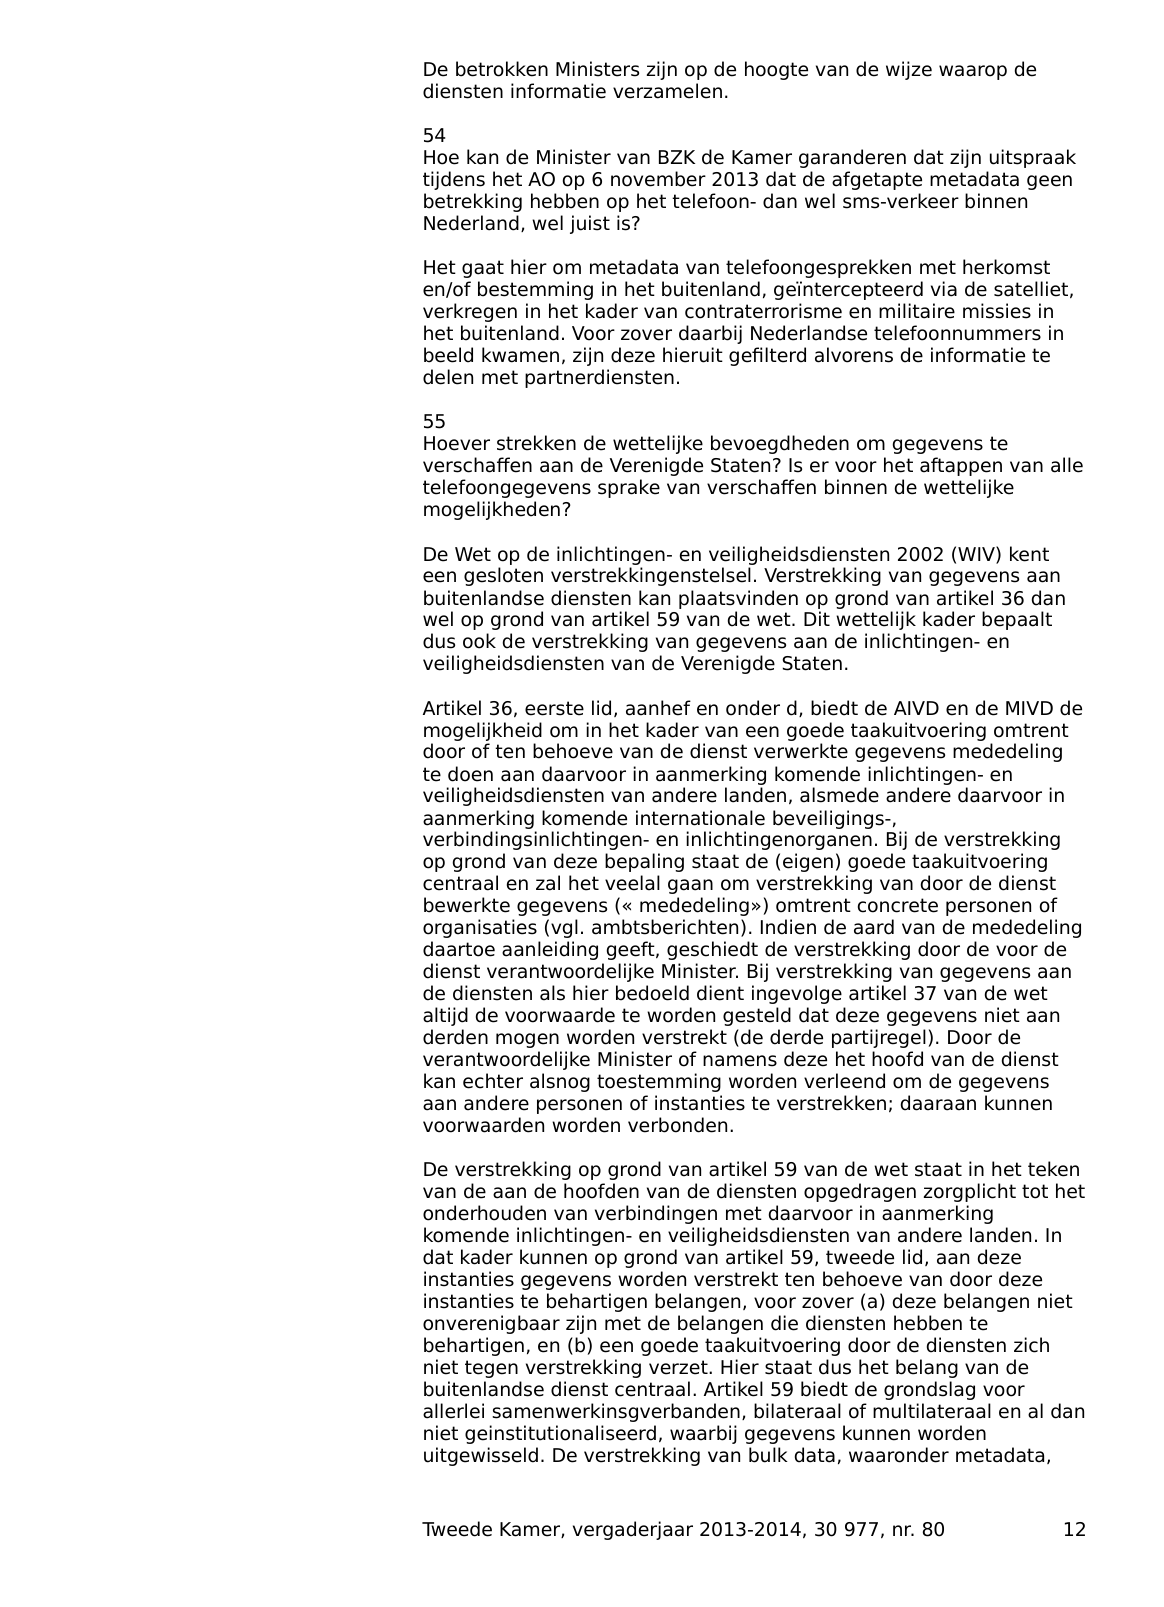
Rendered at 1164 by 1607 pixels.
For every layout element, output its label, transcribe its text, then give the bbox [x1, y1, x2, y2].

text 54 [422, 125, 1087, 147]
text De Wet op de inlichtingen- en veiligheidsdiensten 2002 (WIV) kent een gesloten verstrekkingenstelsel. Verstrekking van gegevens aan buitenlandse diensten kan plaatsvinden op grond van artikel 36 dan wel op grond van artikel 59 van de wet. Dit wettelijk kader bepaalt dus ook de verstrekking van gegevens aan de inlichtingen- en veiligheidsdiensten van de Verenigde Staten. [422, 543, 1087, 675]
text 55 [422, 411, 1087, 433]
text Het gaat hier om metadata van telefoongesprekken met herkomst en/of bestemming in het buitenland, geïntercepteerd via de satelliet, verkregen in het kader van contraterrorisme en militaire missies in het buitenland. Voor zover daarbij Nederlandse telefoonnummers in beeld kwamen, zijn deze hieruit gefilterd alvorens de informatie te delen met partnerdiensten. [422, 257, 1087, 389]
text De betrokken Ministers zijn op de hoogte van de wijze waarop de diensten informatie verzamelen. [422, 59, 1087, 103]
text Artikel 36, eerste lid, aanhef en onder d, biedt de AIVD en de MIVD de mogelijkheid om in het kader van een goede taakuitvoering omtrent door of ten behoeve van de dienst verwerkte gegevens mededeling te doen aan daarvoor in aanmerking komende inlichtingen- en veiligheidsdiensten van andere landen, alsmede andere daarvoor in aanmerking komende internationale beveiligings-, verbindingsinlichtingen- en inlichtingenorganen. Bij de verstrekking op grond van deze bepaling staat de (eigen) goede taakuitvoering centraal en zal het veelal gaan om verstrekking van door de dienst bewerkte gegevens (« mededeling») omtrent concrete personen of organisaties (vgl. ambtsberichten). Indien de aard van de mededeling daartoe aanleiding geeft, geschiedt de verstrekking door de voor de dienst verantwoordelijke Minister. Bij verstrekking van gegevens aan de diensten als hier bedoeld dient ingevolge artikel 37 van de wet altijd de voorwaarde te worden gesteld dat deze gegevens niet aan derden mogen worden verstrekt (de derde partijregel). Door de verantwoordelijke Minister of namens deze het hoofd van de dienst kan echter alsnog toestemming worden verleend om de gegevens aan andere personen of instanties te verstrekken; daaraan kunnen voorwaarden worden verbonden. [422, 697, 1087, 1137]
text Hoever strekken de wettelijke bevoegdheden om gegevens te verschaffen aan de Verenigde Staten? Is er voor het aftappen van alle telefoongegevens sprake van verschaffen binnen de wettelijke mogelijkheden? [422, 433, 1087, 521]
text Hoe kan de Minister van BZK de Kamer garanderen dat zijn uitspraak tijdens het AO op 6 november 2013 dat de afgetapte metadata geen betrekking hebben op het telefoon- dan wel sms-verkeer binnen Nederland, wel juist is? [422, 147, 1087, 235]
text De verstrekking op grond van artikel 59 van de wet staat in het teken van de aan de hoofden van de diensten opgedragen zorgplicht tot het onderhouden van verbindingen met daarvoor in aanmerking komende inlichtingen- en veiligheidsdiensten van andere landen. In dat kader kunnen op grond van artikel 59, tweede lid, aan deze instanties gegevens worden verstrekt ten behoeve van door deze instanties te behartigen belangen, voor zover (a) deze belangen niet onverenigbaar zijn met de belangen die diensten hebben te behartigen, en (b) een goede taakuitvoering door de diensten zich niet tegen verstrekking verzet. Hier staat dus het belang van de buitenlandse dienst centraal. Artikel 59 biedt de grondslag voor allerlei samenwerkinsgverbanden, bilateraal of multilateraal en al dan niet geinstitutionaliseerd, waarbij gegevens kunnen worden uitgewisseld. De verstrekking van bulk data, waaronder metadata, [422, 1159, 1087, 1467]
